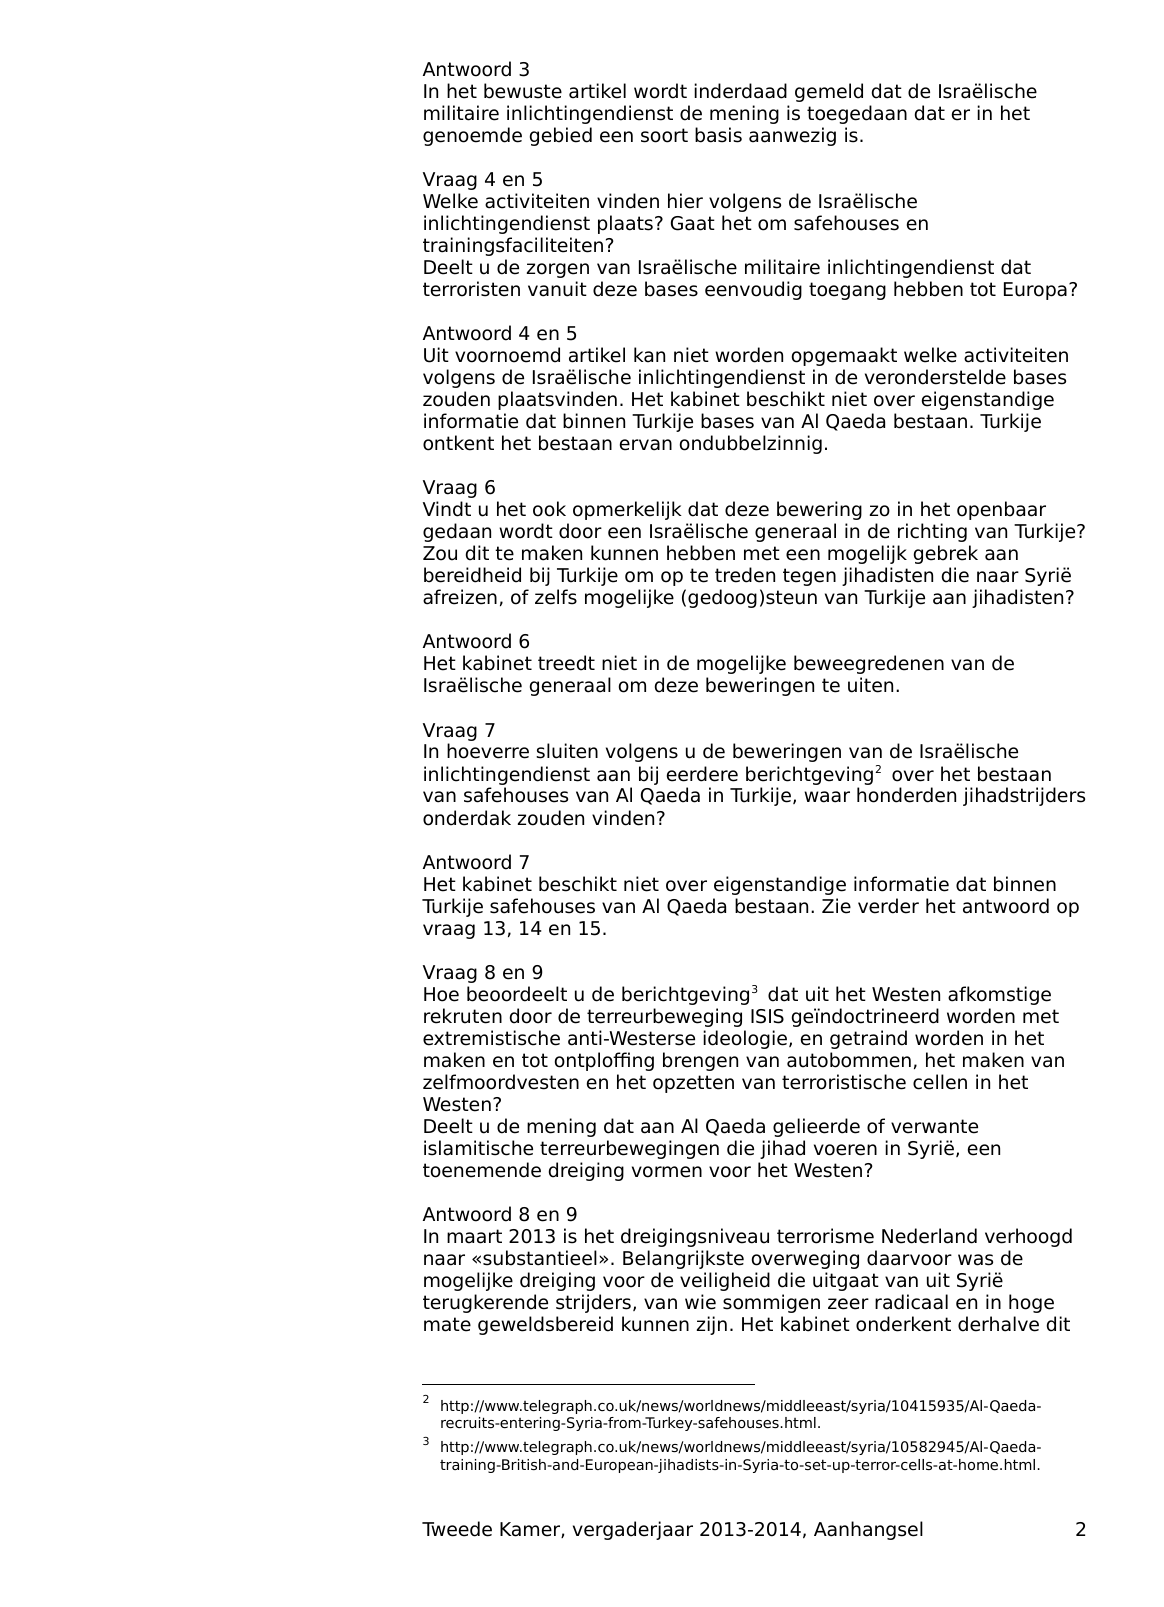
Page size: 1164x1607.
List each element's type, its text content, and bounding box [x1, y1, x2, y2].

text Vraag 4 en 5 [422, 169, 1087, 191]
text In het bewuste artikel wordt inderdaad gemeld dat de Israëlische militaire inlichtingendienst de mening is toegedaan dat er in het genoemde gebied een soort basis aanwezig is. [422, 81, 1087, 147]
text Vraag 8 en 9 [422, 962, 1087, 984]
text Het kabinet beschikt niet over eigenstandige informatie dat binnen Turkije safehouses van Al Qaeda bestaan. Zie verder het antwoord op vraag 13, 14 en 15. [422, 873, 1087, 939]
text Deelt u de mening dat aan Al Qaeda gelieerde of verwante islamitische terreurbewegingen die jihad voeren in Syrië, een toenemende dreiging vormen voor het Westen? [422, 1116, 1087, 1181]
text Hoe beoordeelt u de berichtgeving dat uit het Westen afkomstige rekruten door de terreurbeweging ISIS geïndoctrineerd worden met extremistische anti-Westerse ideologie, en getraind worden in het maken en tot ontploffing brengen van autobommen, het maken van zelfmoordvesten en het opzetten van terroristische cellen in het Westen? [422, 984, 1087, 1116]
text In maart 2013 is het dreigingsniveau terrorisme Nederland verhoogd naar «substantieel». Belangrijkste overweging daarvoor was de mogelijke dreiging voor de veiligheid die uitgaat van uit Syrië terugkerende strijders, van wie sommigen zeer radicaal en in hoge mate geweldsbereid kunnen zijn. Het kabinet onderkent derhalve dit [422, 1226, 1087, 1336]
text Antwoord 6 [422, 631, 1087, 653]
text Antwoord 4 en 5 [422, 323, 1087, 345]
text Antwoord 7 [422, 852, 1087, 873]
text Antwoord 3 [422, 59, 1087, 81]
text Deelt u de zorgen van Israëlische militaire inlichtingendienst dat terroristen vanuit deze bases eenvoudig toegang hebben tot Europa? [422, 257, 1087, 301]
text In hoeverre sluiten volgens u de beweringen van de Israëlische inlichtingendienst aan bij eerdere berichtgeving over het bestaan van safehouses van Al Qaeda in Turkije, waar honderden jihadstrijders onderdak zouden vinden? [422, 741, 1087, 829]
text Uit voornoemd artikel kan niet worden opgemaakt welke activiteiten volgens de Israëlische inlichtingendienst in de veronderstelde bases zouden plaatsvinden. Het kabinet beschikt niet over eigenstandige informatie dat binnen Turkije bases van Al Qaeda bestaan. Turkije ontkent het bestaan ervan ondubbelzinnig. [422, 345, 1087, 455]
text http://www.telegraph.co.uk/news/worldnews/middleeast/syria/10582945/Al-Qaeda-training-British-and-European-jihadists-in-Syria-to-set-up-terror-cells-at-home.html. [422, 1435, 1087, 1474]
text Het kabinet treedt niet in de mogelijke beweegredenen van de Israëlische generaal om deze beweringen te uiten. [422, 653, 1087, 697]
text http://www.telegraph.co.uk/news/worldnews/middleeast/syria/10415935/Al-Qaeda-recruits-entering-Syria-from-Turkey-safehouses.html. [422, 1393, 1087, 1432]
text Vraag 6 [422, 477, 1087, 499]
text Vindt u het ook opmerkelijk dat deze bewering zo in het openbaar gedaan wordt door een Israëlische generaal in de richting van Turkije? Zou dit te maken kunnen hebben met een mogelijk gebrek aan bereidheid bij Turkije om op te treden tegen jihadisten die naar Syrië afreizen, of zelfs mogelijke (gedoog)steun van Turkije aan jihadisten? [422, 499, 1087, 609]
text Welke activiteiten vinden hier volgens de Israëlische inlichtingendienst plaats? Gaat het om safehouses en trainingsfaciliteiten? [422, 191, 1087, 257]
text Vraag 7 [422, 719, 1087, 741]
text Antwoord 8 en 9 [422, 1204, 1087, 1226]
